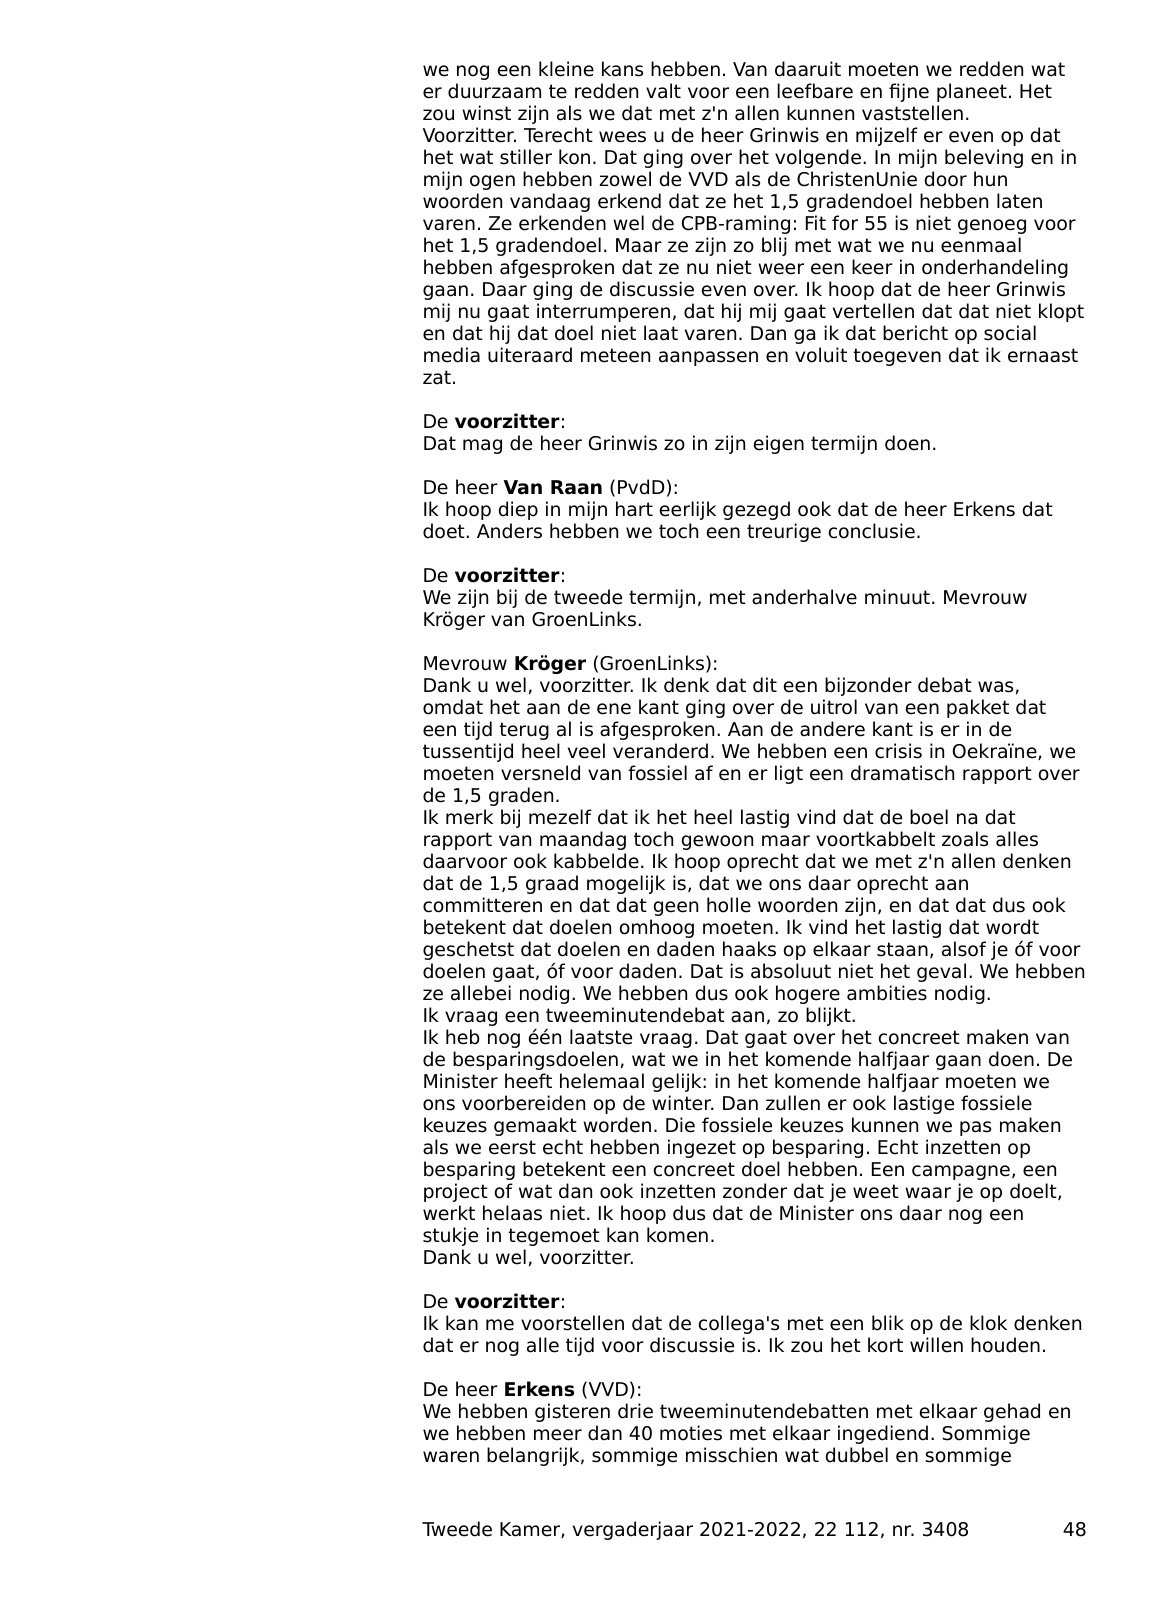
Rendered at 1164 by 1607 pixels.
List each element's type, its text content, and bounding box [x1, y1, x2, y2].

text De voorzitter: [422, 411, 1087, 433]
text Voorzitter. Terecht wees u de heer Grinwis en mijzelf er even op dat het wat stiller kon. Dat ging over het volgende. In mijn beleving en in mijn ogen hebben zowel de VVD als de ChristenUnie door hun woorden vandaag erkend dat ze het 1,5 gradendoel hebben laten varen. Ze erkenden wel de CPB-raming: Fit for 55 is niet genoeg voor het 1,5 gradendoel. Maar ze zijn zo blij met wat we nu eenmaal hebben afgesproken dat ze nu niet weer een keer in onderhandeling gaan. Daar ging de discussie even over. Ik hoop dat de heer Grinwis mij nu gaat interrumperen, dat hij mij gaat vertellen dat dat niet klopt en dat hij dat doel niet laat varen. Dan ga ik dat bericht op social media uiteraard meteen aanpassen en voluit toegeven dat ik ernaast zat. [422, 125, 1087, 389]
text We zijn bij de tweede termijn, met anderhalve minuut. Mevrouw Kröger van GroenLinks. [422, 587, 1087, 631]
text Ik kan me voorstellen dat de collega's met een blik op de klok denken dat er nog alle tijd voor discussie is. Ik zou het kort willen houden. [422, 1313, 1087, 1357]
text Dank u wel, voorzitter. [422, 1247, 1087, 1269]
text Ik hoop diep in mijn hart eerlijk gezegd ook dat de heer Erkens dat doet. Anders hebben we toch een treurige conclusie. [422, 499, 1087, 543]
text We hebben gisteren drie tweeminutendebatten met elkaar gehad en we hebben meer dan 40 moties met elkaar ingediend. Sommige waren belangrijk, sommige misschien wat dubbel en sommige [422, 1401, 1087, 1467]
text De voorzitter: [422, 1291, 1087, 1313]
text Dat mag de heer Grinwis zo in zijn eigen termijn doen. [422, 433, 1087, 455]
text De heer Erkens (VVD): [422, 1379, 1087, 1401]
text Ik heb nog één laatste vraag. Dat gaat over het concreet maken van de besparingsdoelen, wat we in het komende halfjaar gaan doen. De Minister heeft helemaal gelijk: in het komende halfjaar moeten we ons voorbereiden op de winter. Dan zullen er ook lastige fossiele keuzes gemaakt worden. Die fossiele keuzes kunnen we pas maken als we eerst echt hebben ingezet op besparing. Echt inzetten op besparing betekent een concreet doel hebben. Een campagne, een project of wat dan ook inzetten zonder dat je weet waar je op doelt, werkt helaas niet. Ik hoop dus dat de Minister ons daar nog een stukje in tegemoet kan komen. [422, 1027, 1087, 1247]
text we nog een kleine kans hebben. Van daaruit moeten we redden wat er duurzaam te redden valt voor een leefbare en fijne planeet. Het zou winst zijn als we dat met z'n allen kunnen vaststellen. [422, 59, 1087, 125]
text Ik merk bij mezelf dat ik het heel lastig vind dat de boel na dat rapport van maandag toch gewoon maar voortkabbelt zoals alles daarvoor ook kabbelde. Ik hoop oprecht dat we met z'n allen denken dat de 1,5 graad mogelijk is, dat we ons daar oprecht aan committeren en dat dat geen holle woorden zijn, en dat dat dus ook betekent dat doelen omhoog moeten. Ik vind het lastig dat wordt geschetst dat doelen en daden haaks op elkaar staan, alsof je óf voor doelen gaat, óf voor daden. Dat is absoluut niet het geval. We hebben ze allebei nodig. We hebben dus ook hogere ambities nodig. [422, 807, 1087, 1005]
text Mevrouw Kröger (GroenLinks): [422, 653, 1087, 675]
text De heer Van Raan (PvdD): [422, 477, 1087, 499]
text Ik vraag een tweeminutendebat aan, zo blijkt. [422, 1005, 1087, 1027]
text Dank u wel, voorzitter. Ik denk dat dit een bijzonder debat was, omdat het aan de ene kant ging over de uitrol van een pakket dat een tijd terug al is afgesproken. Aan de andere kant is er in de tussentijd heel veel veranderd. We hebben een crisis in Oekraïne, we moeten versneld van fossiel af en er ligt een dramatisch rapport over de 1,5 graden. [422, 675, 1087, 807]
text De voorzitter: [422, 565, 1087, 587]
